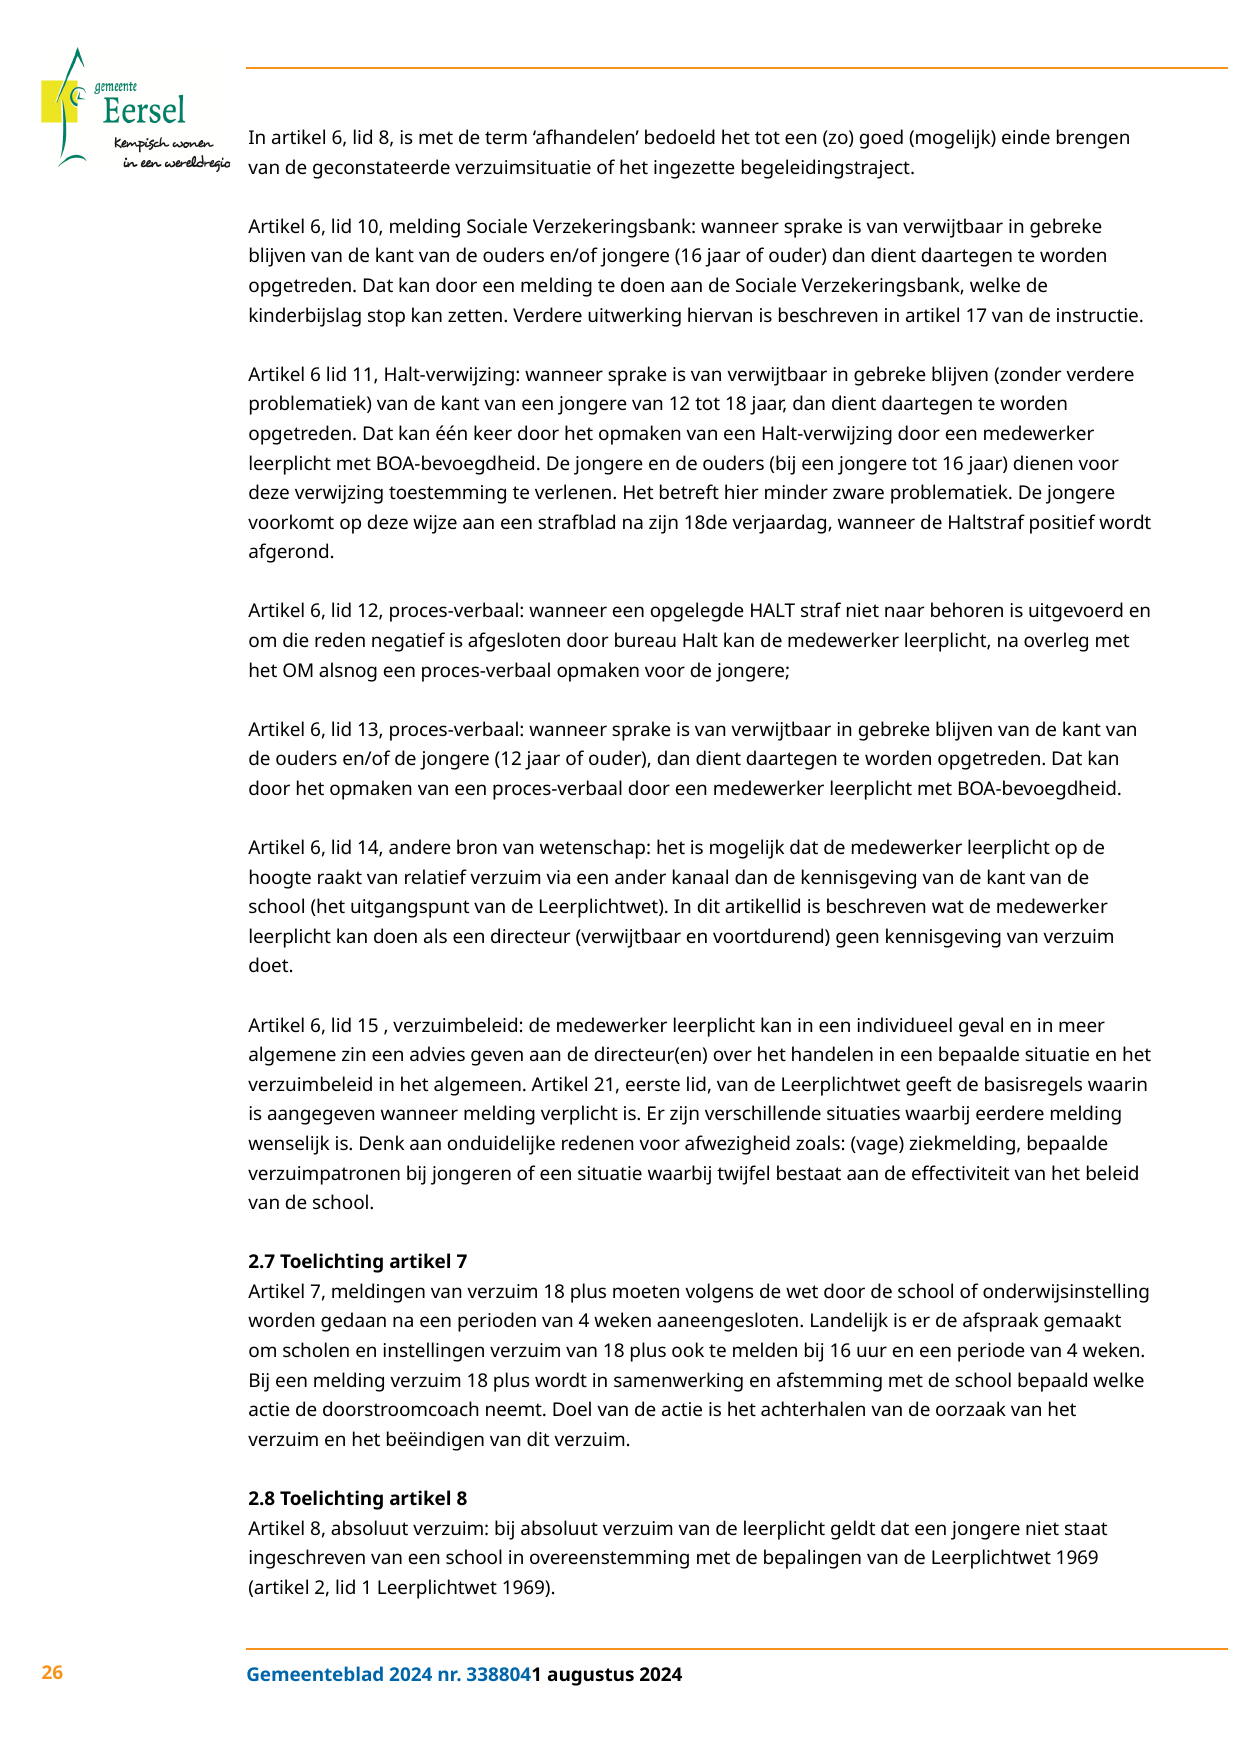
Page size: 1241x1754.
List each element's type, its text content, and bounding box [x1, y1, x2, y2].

text Artikel 6, lid 14, andere bron van wetenschap: het is mogelijk dat de medewerker leerplicht op de hoogte raakt van relatief verzuim via een ander kanaal dan de kennisgeving van de kant van de school (het uitgangspunt van de Leerplichtwet). In dit artikellid is beschreven wat de medewerker leerplicht kan doen als een directeur (verwijtbaar en voortdurend) geen kennisgeving van verzuim doet. [248, 834, 1152, 978]
text In artikel 6, lid 8, is met de term ‘afhandelen’ bedoeld het tot een (zo) goed (mogelijk) einde brengen van de geconstateerde verzuimsituatie of het ingezette begeleidingstraject. [248, 124, 1152, 180]
text Artikel 6, lid 10, melding Sociale Verzekeringsbank: wanneer sprake is van verwijtbaar in gebreke blijven van de kant van de ouders en/of jongere (16 jaar of ouder) dan dient daartegen te worden opgetreden. Dat kan door een melding te doen aan de Sociale Verzekeringsbank, welke de kinderbijslag stop kan zetten. Verdere uitwerking hiervan is beschreven in artikel 17 van de instructie. [248, 213, 1152, 328]
text 2.7 Toelichting artikel 7 [248, 1248, 1152, 1274]
picture [41, 47, 231, 172]
text Artikel 6, lid 15 , verzuimbeleid: de medewerker leerplicht kan in een individueel geval en in meer algemene zin een advies geven aan de directeur(en) over het handelen in een bepaalde situatie en het verzuimbeleid in het algemeen. Artikel 21, eerste lid, van de Leerplichtwet geeft de basisregels waarin is aangegeven wanneer melding verplicht is. Er zijn verschillende situaties waarbij eerdere melding wenselijk is. Denk aan onduidelijke redenen voor afwezigheid zoals: (vage) ziekmelding, bepaalde verzuimpatronen bij jongeren of een situatie waarbij twijfel bestaat aan de effectiviteit van het beleid van de school. [248, 1012, 1152, 1215]
text Artikel 7, meldingen van verzuim 18 plus moeten volgens de wet door de school of onderwijsinstelling worden gedaan na een perioden van 4 weken aaneengesloten. Landelijk is er de afspraak gemaakt om scholen en instellingen verzuim van 18 plus ook te melden bij 16 uur en een periode van 4 weken. Bij een melding verzuim 18 plus wordt in samenwerking en afstemming met de school bepaald welke actie de doorstroomcoach neemt. Doel van de actie is het achterhalen van de oorzaak van het verzuim en het beëindigen van dit verzuim. [248, 1278, 1152, 1452]
text Artikel 6 lid 11, Halt-verwijzing: wanneer sprake is van verwijtbaar in gebreke blijven (zonder verdere problematiek) van de kant van een jongere van 12 tot 18 jaar, dan dient daartegen te worden opgetreden. Dat kan één keer door het opmaken van een Halt-verwijzing door een medewerker leerplicht met BOA-bevoegdheid. De jongere en de ouders (bij een jongere tot 16 jaar) dienen voor deze verwijzing toestemming te verlenen. Het betreft hier minder zware problematiek. De jongere voorkomt op deze wijze aan een strafblad na zijn 18de verjaardag, wanneer de Haltstraf positief wordt afgerond. [248, 361, 1152, 564]
text Artikel 8, absoluut verzuim: bij absoluut verzuim van de leerplicht geldt dat een jongere niet staat ingeschreven van een school in overeenstemming met de bepalingen van de Leerplichtwet 1969 (artikel 2, lid 1 Leerplichtwet 1969). [248, 1515, 1152, 1600]
text Artikel 6, lid 13, proces-verbaal: wanneer sprake is van verwijtbaar in gebreke blijven van de kant van de ouders en/of de jongere (12 jaar of ouder), dan dient daartegen te worden opgetreden. Dat kan door het opmaken van een proces-verbaal door een medewerker leerplicht met BOA-bevoegdheid. [248, 716, 1152, 801]
text 2.8 Toelichting artikel 8 [248, 1485, 1152, 1511]
text Artikel 6, lid 12, proces-verbaal: wanneer een opgelegde HALT straf niet naar behoren is uitgevoerd en om die reden negatief is afgesloten door bureau Halt kan de medewerker leerplicht, na overleg met het OM alsnog een proces-verbaal opmaken voor de jongere; [248, 598, 1152, 683]
